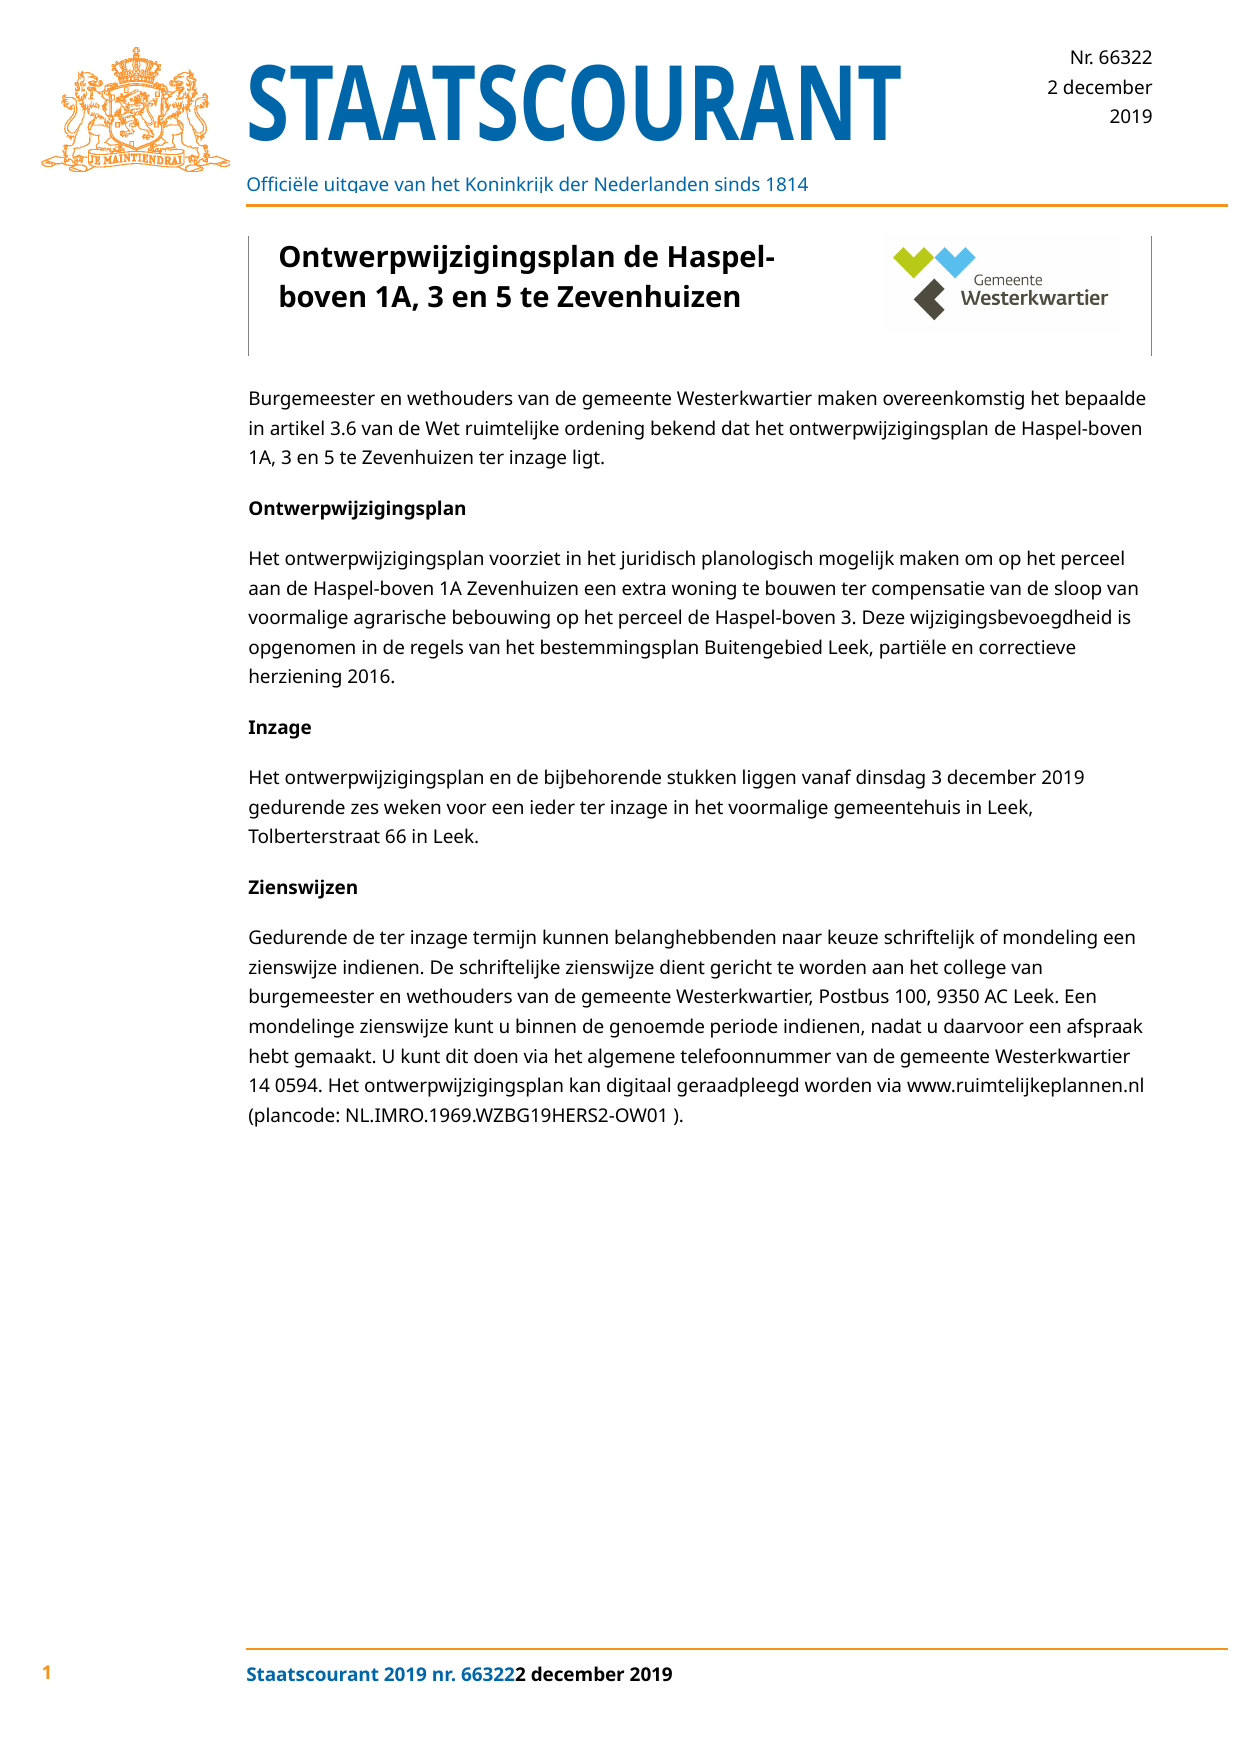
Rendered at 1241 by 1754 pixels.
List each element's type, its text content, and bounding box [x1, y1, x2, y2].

text Zienswijzen [248, 874, 1152, 900]
text Het ontwerpwijzigingsplan voorziet in het juridisch planologisch mogelijk maken om op het perceel aan de Haspel-boven 1A Zevenhuizen een extra woning te bouwen ter compensatie van de sloop van voormalige agrarische bebouwing op het perceel de Haspel-boven 3. Deze wijzigingsbevoegdheid is opgenomen in de regels van het bestemmingsplan Buitengebied Leek, partiële en correctieve herziening 2016. [248, 545, 1152, 689]
text Inzage [248, 714, 1152, 740]
picture [41, 47, 231, 172]
text Gedurende de ter inzage termijn kunnen belanghebbenden naar keuze schriftelijk of mondeling een zienswijze indienen. De schriftelijke zienswijze dient gericht te worden aan het college van burgemeester en wethouders van de gemeente Westerkwartier, Postbus 100, 9350 AC Leek. Een mondelinge zienswijze kunt u binnen de genoemde periode indienen, nadat u daarvoor een afspraak hebt gemaakt. U kunt dit doen via het algemene telefoonnummer van de gemeente Westerkwartier 14 0594. Het ontwerpwijzigingsplan kan digitaal geraadpleegd worden via www.ruimtelijkeplannen.nl (plancode: NL.IMRO.1969.WZBG19HERS2-OW01 ). [248, 924, 1152, 1128]
text Burgemeester en wethouders van de gemeente Westerkwartier maken overeenkomstig het bepaalde in artikel 3.6 van de Wet ruimtelijke ordening bekend dat het ontwerpwijzigingsplan de Haspel-boven 1A, 3 en 5 te Zevenhuizen ter inzage ligt. [248, 385, 1152, 470]
table_header [850, 236, 1151, 356]
text Het ontwerpwijzigingsplan en de bijbehorende stukken liggen vanaf dinsdag 3 december 2019 gedurende zes weken voor een ieder ter inzage in het voormalige gemeentehuis in Leek, Tolberterstraat 66 in Leek. [248, 764, 1152, 849]
text Ontwerpwijzigingsplan [248, 495, 1152, 521]
picture [882, 236, 1119, 331]
table_header Ontwerpwijzigingsplan de Haspel-boven 1A, 3 en 5 te Zevenhuizen [249, 236, 850, 356]
